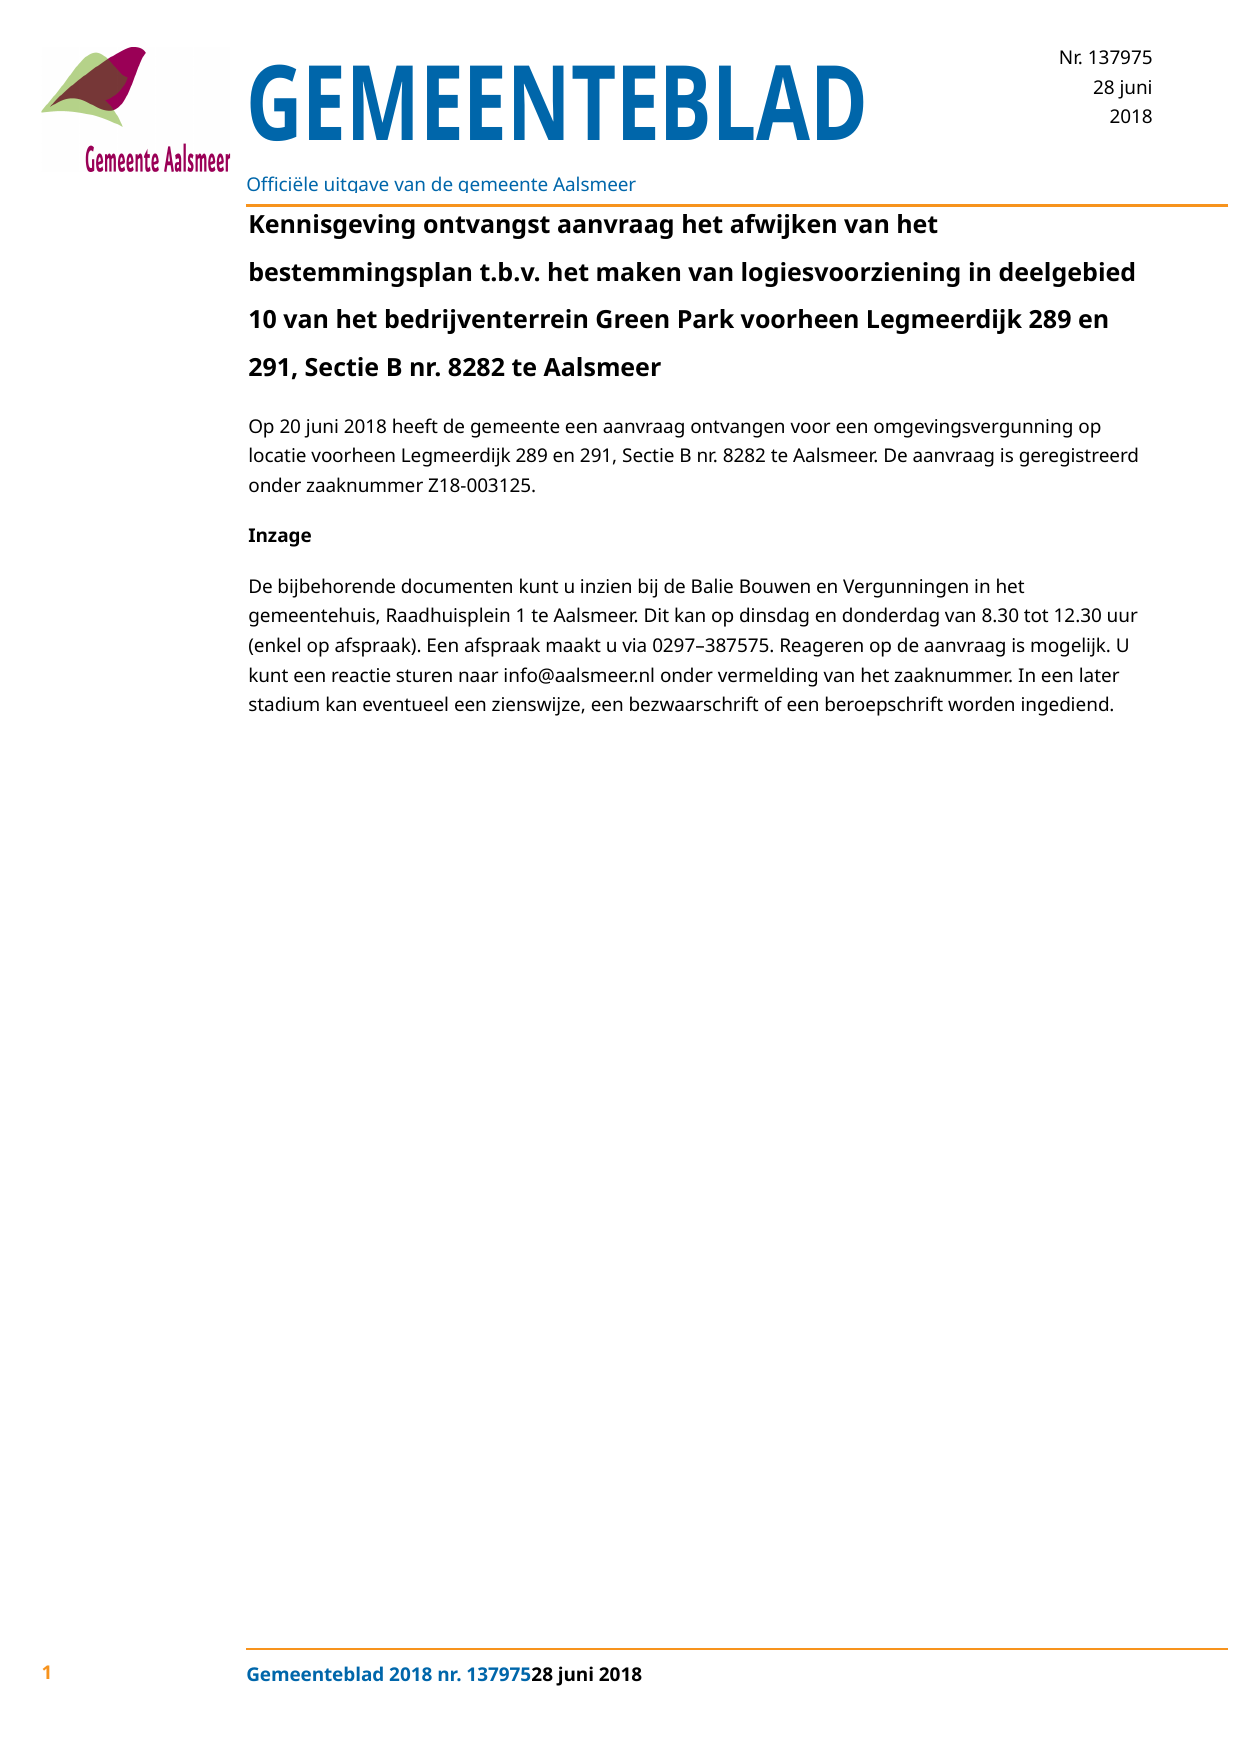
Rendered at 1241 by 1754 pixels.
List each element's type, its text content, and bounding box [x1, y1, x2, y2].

text De bijbehorende documenten kunt u inzien bij de Balie Bouwen en Vergunningen in het gemeentehuis, Raadhuisplein 1 te Aalsmeer. Dit kan op dinsdag en donderdag van 8.30 tot 12.30 uur (enkel op afspraak). Een afspraak maakt u via 0297–387575. Reageren op de aanvraag is mogelijk. U kunt een reactie sturen naar info@aalsmeer.nl onder vermelding van het zaaknummer. In een later stadium kan eventueel een zienswijze, een bezwaarschrift of een beroepschrift worden ingediend. [248, 573, 1152, 717]
text Kennisgeving ontvangst aanvraag het afwijken van het bestemmingsplan t.b.v. het maken van logiesvoorziening in deelgebied 10 van het bedrijventerrein Green Park voorheen Legmeerdijk 289 en 291, Sectie B nr. 8282 te Aalsmeer [248, 207, 1152, 384]
text Inzage [248, 523, 1152, 548]
text Op 20 juni 2018 heeft de gemeente een aanvraag ontvangen voor een omgevingsvergunning op locatie voorheen Legmeerdijk 289 en 291, Sectie B nr. 8282 te Aalsmeer. De aanvraag is geregistreerd onder zaaknummer Z18-003125. [248, 413, 1152, 498]
picture [41, 47, 231, 172]
